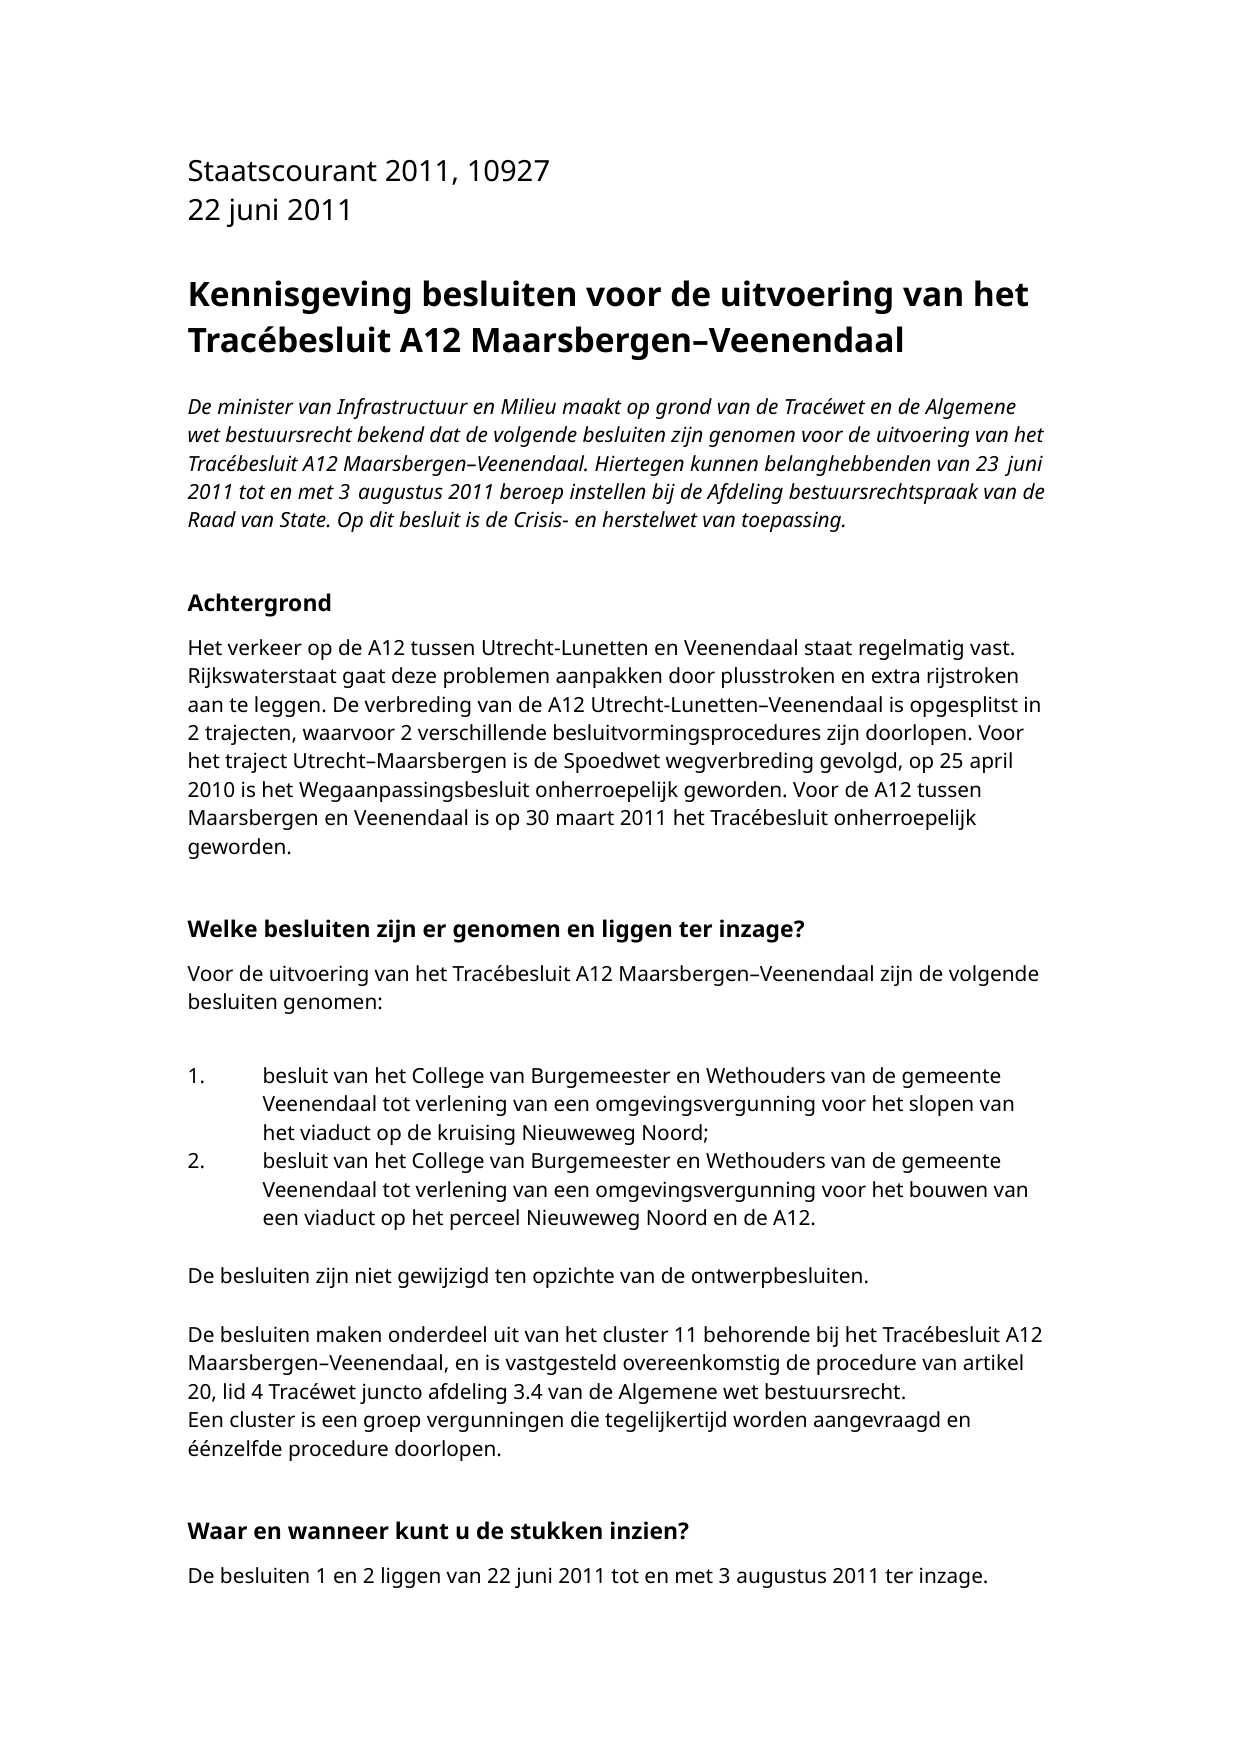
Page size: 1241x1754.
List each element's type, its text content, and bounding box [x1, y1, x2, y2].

text Staatscourant 2011, 10927 [187, 150, 1053, 190]
text De besluiten maken onderdeel uit van het cluster 11 behorende bij het Tracébesluit A12 Maarsbergen–Veenendaal, en is vastgesteld overeenkomstig de procedure van artikel 20, lid 4 Tracéwet juncto afdeling 3.4 van de Algemene wet bestuursrecht. [187, 1320, 1053, 1405]
subtitle Achtergrond [187, 587, 1053, 618]
text Een cluster is een groep vergunningen die tegelijkertijd worden aangevraagd en éénzelfde procedure doorlopen. [187, 1405, 1053, 1462]
subtitle Welke besluiten zijn er genomen en liggen ter inzage? [187, 913, 1053, 944]
text Voor de uitvoering van het Tracébesluit A12 Maarsbergen–Veenendaal zijn de volgende besluiten genomen: [187, 959, 1053, 1016]
text De minister van Infrastructuur en Milieu maakt op grond van de Tracéwet en de Algemene wet bestuursrecht bekend dat de volgende besluiten zijn genomen voor de uitvoering van het Tracébesluit A12 Maarsbergen–Veenendaal. Hiertegen kunnen belanghebbenden van 23 juni 2011 tot en met 3 augustus 2011 beroep instellen bij de Afdeling bestuursrechtspraak van de Raad van State. Op dit besluit is de Crisis- en herstelwet van toepassing. [187, 392, 1053, 534]
list besluit van het College van Burgemeester en Wethouders van de gemeente Veenendaal tot verlening van een omgevingsvergunning voor het slopen van het viaduct op de kruising Nieuweweg Noord; [187, 1061, 1053, 1146]
text 22 juni 2011 [187, 190, 1053, 229]
subtitle Kennisgeving besluiten voor de uitvoering van het Tracébesluit A12 Maarsbergen–Veenendaal [187, 271, 1053, 362]
text De besluiten 1 en 2 liggen van 22 juni 2011 tot en met 3 augustus 2011 ter inzage. [187, 1561, 1053, 1589]
list besluit van het College van Burgemeester en Wethouders van de gemeente Veenendaal tot verlening van een omgevingsvergunning voor het bouwen van een viaduct op het perceel Nieuweweg Noord en de A12. [187, 1146, 1053, 1232]
text Het verkeer op de A12 tussen Utrecht-Lunetten en Veenendaal staat regelmatig vast. Rijkswaterstaat gaat deze problemen aanpakken door plusstroken en extra rijstroken aan te leggen. De verbreding van de A12 Utrecht-Lunetten–Veenendaal is opgesplitst in 2 trajecten, waarvoor 2 verschillende besluitvormingsprocedures zijn doorlopen. Voor het traject Utrecht–Maarsbergen is de Spoedwet wegverbreding gevolgd, op 25 april 2010 is het Wegaanpassingsbesluit onherroepelijk geworden. Voor de A12 tussen Maarsbergen en Veenendaal is op 30 maart 2011 het Tracébesluit onherroepelijk geworden. [187, 633, 1053, 860]
subtitle Waar en wanneer kunt u de stukken inzien? [187, 1515, 1053, 1546]
text De besluiten zijn niet gewijzigd ten opzichte van de ontwerpbesluiten. [187, 1262, 1053, 1290]
